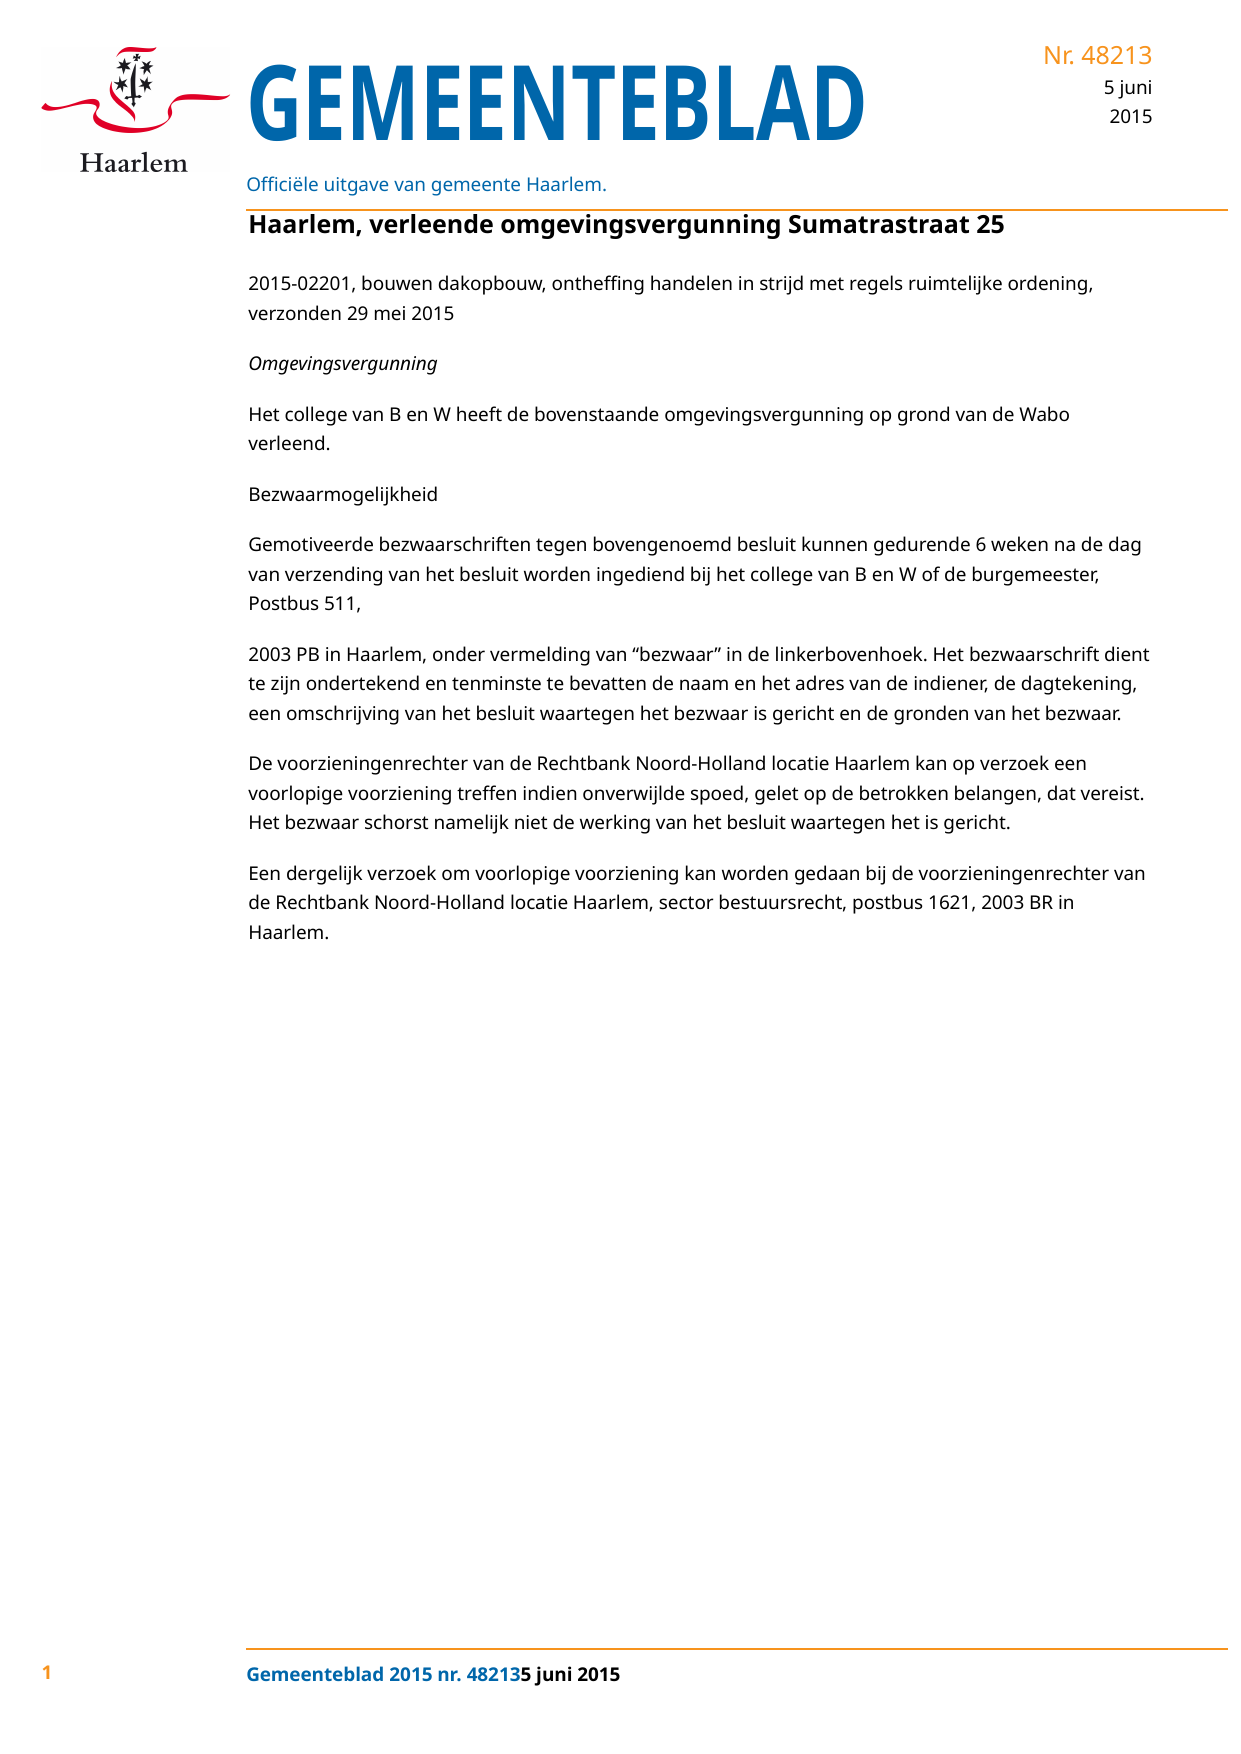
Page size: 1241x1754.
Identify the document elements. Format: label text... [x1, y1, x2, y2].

text Gemotiveerde bezwaarschriften tegen bovengenoemd besluit kunnen gedurende 6 weken na de dag van verzending van het besluit worden ingediend bij het college van B en W of de burgemeester, Postbus 511, [248, 531, 1152, 616]
text Een dergelijk verzoek om voorlopige voorziening kan worden gedaan bij de voorzieningenrechter van de Rechtbank Noord-Holland locatie Haarlem, sector bestuursrecht, postbus 1621, 2003 BR in Haarlem. [248, 860, 1152, 945]
text Haarlem, verleende omgevingsvergunning Sumatrastraat 25 [248, 211, 1152, 241]
text Bezwaarmogelijkheid [248, 481, 1152, 506]
text De voorzieningenrechter van de Rechtbank Noord-Holland locatie Haarlem kan op verzoek een voorlopige voorziening treffen indien onverwijlde spoed, gelet op de betrokken belangen, dat vereist. Het bezwaar schorst namelijk niet de werking van het besluit waartegen het is gericht. [248, 750, 1152, 835]
text Omgevingsvergunning [248, 350, 1152, 376]
text Het college van B en W heeft de bovenstaande omgevingsvergunning op grond van de Wabo verleend. [248, 401, 1152, 456]
text 2015-02201, bouwen dakopbouw, ontheffing handelen in strijd met regels ruimtelijke ordening, verzonden 29 mei 2015 [248, 270, 1152, 326]
picture [41, 47, 231, 172]
text 2003 PB in Haarlem, onder vermelding van “bezwaar” in de linkerbovenhoek. Het bezwaarschrift dient te zijn ondertekend en tenminste te bevatten de naam en het adres van de indiener, de dagtekening, een omschrijving van het besluit waartegen het bezwaar is gericht en de gronden van het bezwaar. [248, 641, 1152, 726]
